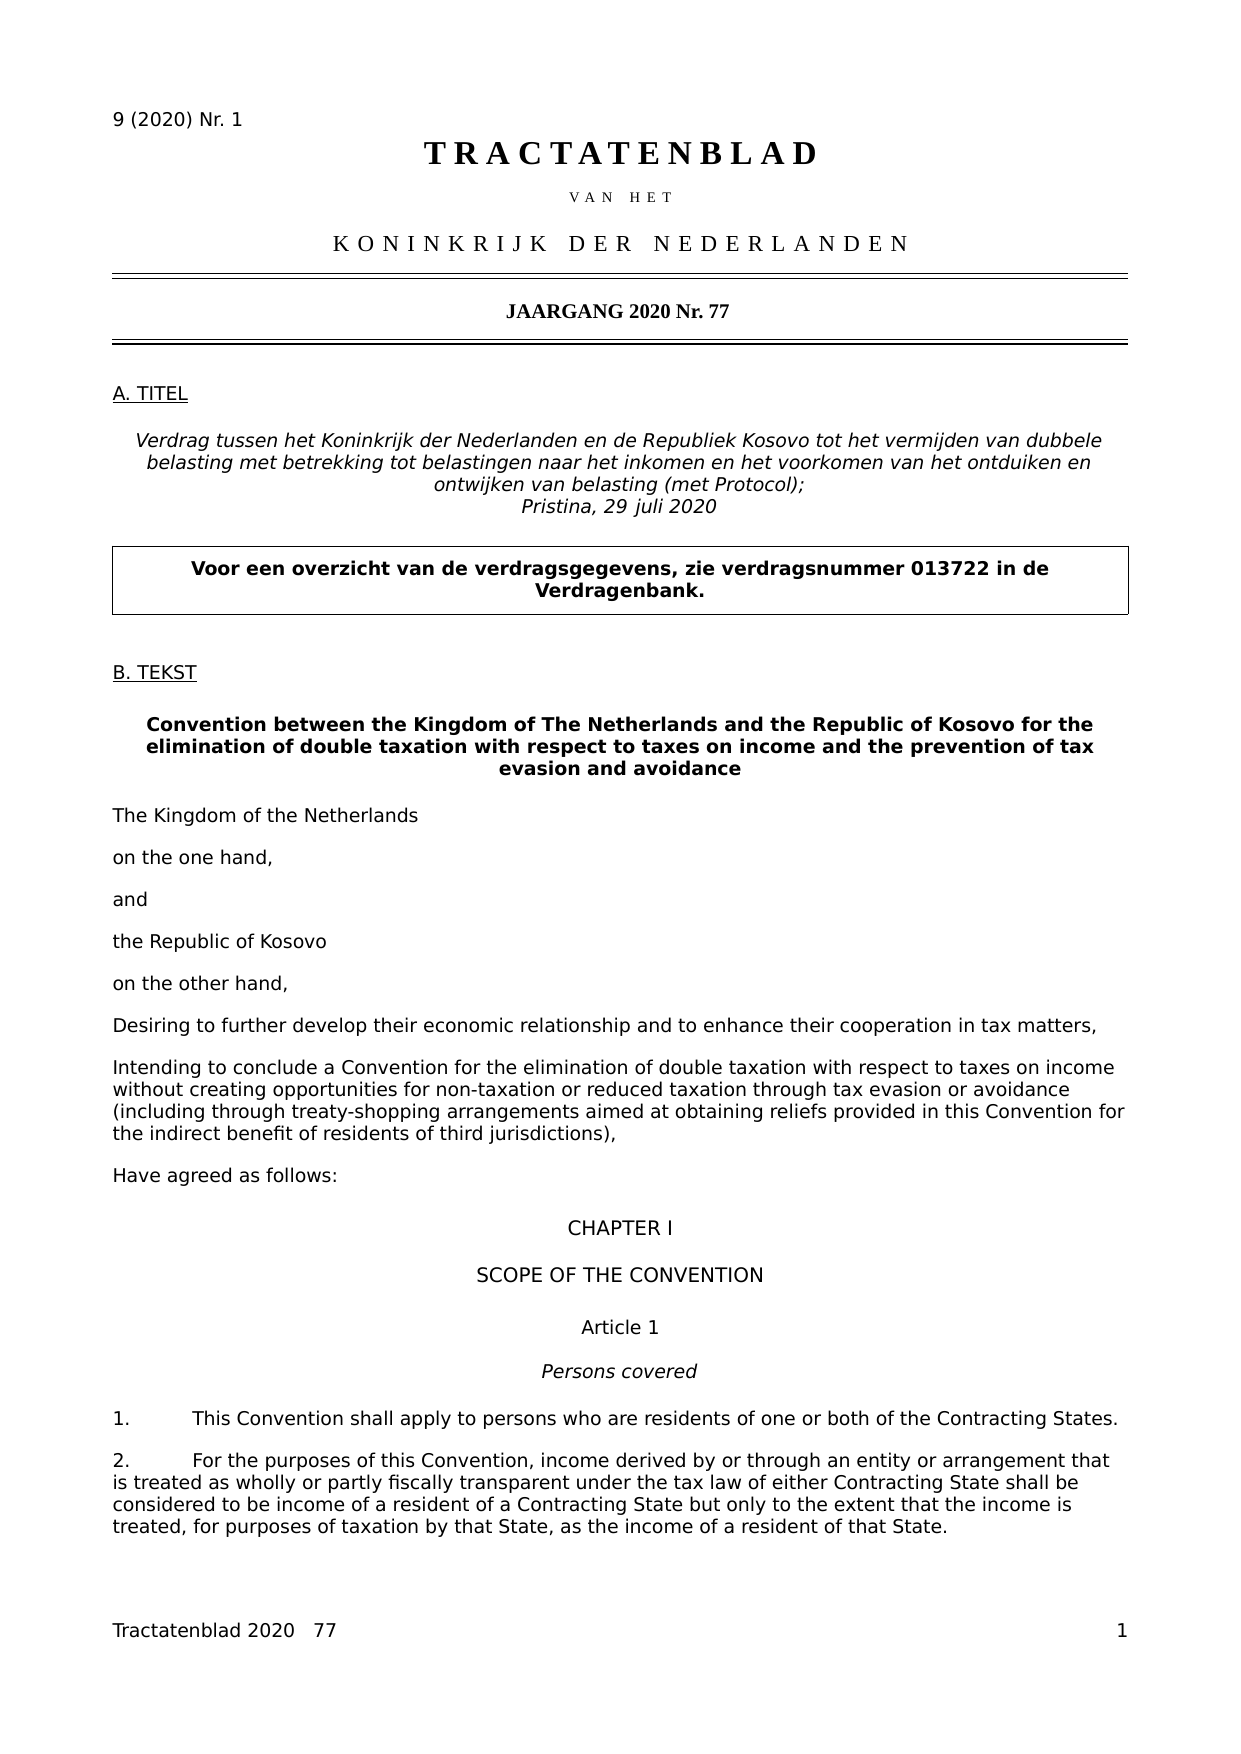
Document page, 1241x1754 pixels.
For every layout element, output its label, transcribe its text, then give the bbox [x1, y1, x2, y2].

text TRACTATENBLAD [112, 133, 1128, 172]
text Intending to conclude a Convention for the elimination of double taxation with respect to taxes on income without creating opportunities for non-taxation or reduced taxation through tax evasion or avoidance (including through treaty-shopping arrangements aimed at obtaining reliefs provided in this Convention for the indirect benefit of residents of third jurisdictions), [112, 1057, 1128, 1145]
text KONINKRIJK DER NEDERLANDEN [112, 229, 1128, 256]
subtitle A. TITEL [112, 383, 1128, 405]
text the Republic of Kosovo [112, 931, 1128, 953]
text VAN HET [112, 189, 1128, 206]
text 9 (2020) Nr. 1 [112, 109, 1128, 131]
text on the one hand, [112, 847, 1128, 869]
text Verdrag tussen het Koninkrijk der Nederlanden en de Republiek Kosovo tot het vermijden van dubbele belasting met betrekking tot belastingen naar het inkomen en het voorkomen van het ontduiken en ontwijken van belasting (met Protocol); [112, 430, 1128, 496]
subtitle Convention between the Kingdom of The Netherlands and the Republic of Kosovo for the elimination of double taxation with respect to taxes on income and the prevention of tax evasion and avoidance [112, 714, 1128, 780]
text on the other hand, [112, 973, 1128, 995]
text and [112, 889, 1128, 911]
subtitle B. TEKST [112, 662, 1128, 684]
text Pristina, 29 juli 2020 [112, 496, 1128, 518]
text The Kingdom of the Netherlands [112, 805, 1128, 827]
text 1. This Convention shall apply to persons who are residents of one or both of the Contracting States. [112, 1408, 1128, 1430]
text 2. For the purposes of this Convention, income derived by or through an entity or arrangement that is treated as wholly or partly fiscally transparent under the tax law of either Contracting State shall be considered to be income of a resident of a Contracting State but only to the extent that the income is treated, for purposes of taxation by that State, as the income of a resident of that State. [112, 1450, 1128, 1538]
subtitle CHAPTER I SCOPE OF THE CONVENTION [112, 1217, 1128, 1287]
text Have agreed as follows: [112, 1165, 1128, 1187]
text Desiring to further develop their economic relationship and to enhance their cooperation in tax matters, [112, 1015, 1128, 1037]
subtitle Article 1 Persons covered [112, 1317, 1128, 1383]
text JAARGANG 2020 Nr. 77 [112, 299, 1128, 323]
